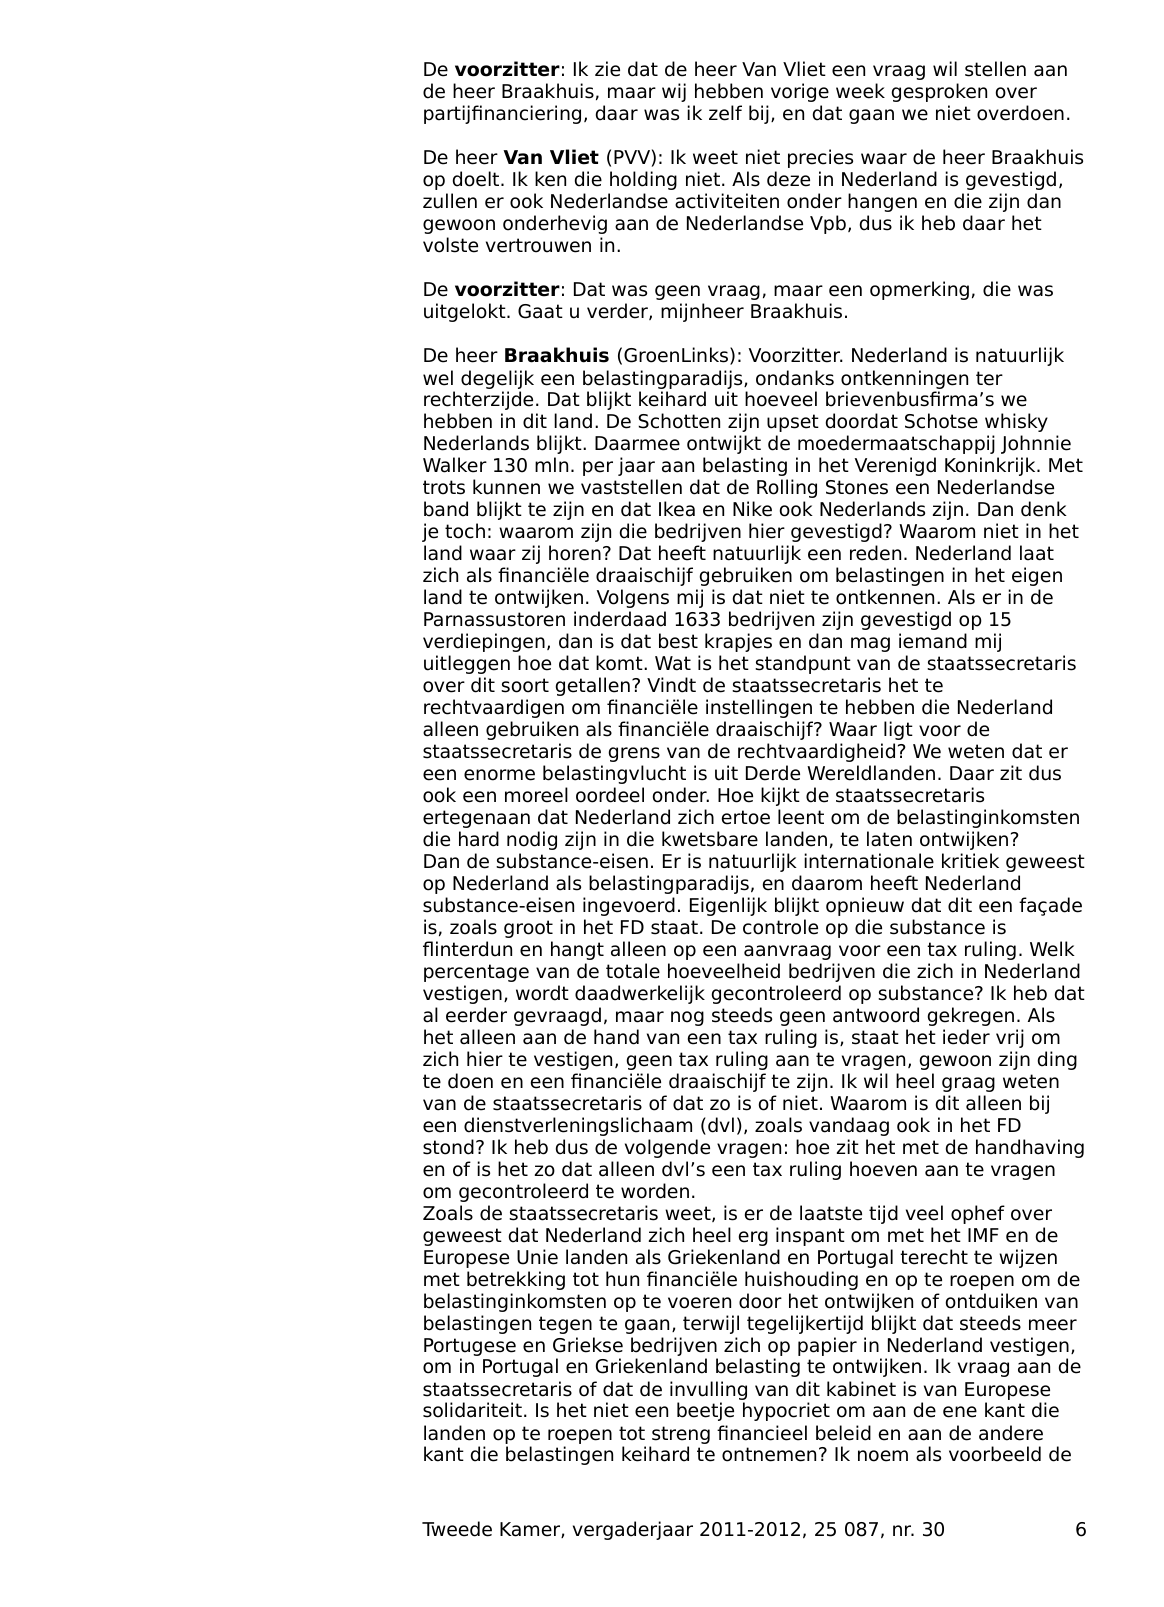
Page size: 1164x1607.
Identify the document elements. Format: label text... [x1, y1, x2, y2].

text Dan de substance-eisen. Er is natuurlijk internationale kritiek geweest op Nederland als belastingparadijs, en daarom heeft Nederland substance-eisen ingevoerd. Eigenlijk blijkt opnieuw dat dit een façade is, zoals groot in het FD staat. De controle op die substance is flinterdun en hangt alleen op een aanvraag voor een tax ruling. Welk percentage van de totale hoeveelheid bedrijven die zich in Nederland vestigen, wordt daadwerkelijk gecontroleerd op substance? Ik heb dat al eerder gevraagd, maar nog steeds geen antwoord gekregen. Als het alleen aan de hand van een tax ruling is, staat het ieder vrij om zich hier te vestigen, geen tax ruling aan te vragen, gewoon zijn ding te doen en een financiële draaischijf te zijn. Ik wil heel graag weten van de staatssecretaris of dat zo is of niet. Waarom is dit alleen bij een dienstverleningslichaam (dvl), zoals vandaag ook in het FD stond? Ik heb dus de volgende vragen: hoe zit het met de handhaving en of is het zo dat alleen dvl’s een tax ruling hoeven aan te vragen om gecontroleerd te worden. [422, 851, 1087, 1203]
text De voorzitter: Dat was geen vraag, maar een opmerking, die was uitgelokt. Gaat u verder, mijnheer Braakhuis. [422, 279, 1087, 323]
text De heer Van Vliet (PVV): Ik weet niet precies waar de heer Braakhuis op doelt. Ik ken die holding niet. Als deze in Nederland is gevestigd, zullen er ook Nederlandse activiteiten onder hangen en die zijn dan gewoon onderhevig aan de Nederlandse Vpb, dus ik heb daar het volste vertrouwen in. [422, 147, 1087, 257]
text Zoals de staatssecretaris weet, is er de laatste tijd veel ophef over geweest dat Nederland zich heel erg inspant om met het IMF en de Europese Unie landen als Griekenland en Portugal terecht te wijzen met betrekking tot hun financiële huishouding en op te roepen om de belastinginkomsten op te voeren door het ontwijken of ontduiken van belastingen tegen te gaan, terwijl tegelijkertijd blijkt dat steeds meer Portugese en Griekse bedrijven zich op papier in Nederland vestigen, om in Portugal en Griekenland belasting te ontwijken. Ik vraag aan de staatssecretaris of dat de invulling van dit kabinet is van Europese solidariteit. Is het niet een beetje hypocriet om aan de ene kant die landen op te roepen tot streng financieel beleid en aan de andere kant die belastingen keihard te ontnemen? Ik noem als voorbeeld de [422, 1203, 1087, 1466]
text De voorzitter: Ik zie dat de heer Van Vliet een vraag wil stellen aan de heer Braakhuis, maar wij hebben vorige week gesproken over partijfinanciering, daar was ik zelf bij, en dat gaan we niet overdoen. [422, 59, 1087, 125]
text De heer Braakhuis (GroenLinks): Voorzitter. Nederland is natuurlijk wel degelijk een belastingparadijs, ondanks ontkenningen ter rechterzijde. Dat blijkt keihard uit hoeveel brievenbusfirma’s we hebben in dit land. De Schotten zijn upset doordat Schotse whisky Nederlands blijkt. Daarmee ontwijkt de moedermaatschappij Johnnie Walker 130 mln. per jaar aan belasting in het Verenigd Koninkrijk. Met trots kunnen we vaststellen dat de Rolling Stones een Nederlandse band blijkt te zijn en dat Ikea en Nike ook Nederlands zijn. Dan denk je toch: waarom zijn die bedrijven hier gevestigd? Waarom niet in het land waar zij horen? Dat heeft natuurlijk een reden. Nederland laat zich als financiële draaischijf gebruiken om belastingen in het eigen land te ontwijken. Volgens mij is dat niet te ontkennen. Als er in de Parnassustoren inderdaad 1633 bedrijven zijn gevestigd op 15 verdiepingen, dan is dat best krapjes en dan mag iemand mij uitleggen hoe dat komt. Wat is het standpunt van de staatssecretaris over dit soort getallen? Vindt de staatssecretaris het te rechtvaardigen om financiële instellingen te hebben die Nederland alleen gebruiken als financiële draaischijf? Waar ligt voor de staatssecretaris de grens van de rechtvaardigheid? We weten dat er een enorme belastingvlucht is uit Derde Wereldlanden. Daar zit dus ook een moreel oordeel onder. Hoe kijkt de staatssecretaris ertegenaan dat Nederland zich ertoe leent om de belastinginkomsten die hard nodig zijn in die kwetsbare landen, te laten ontwijken? [422, 345, 1087, 851]
